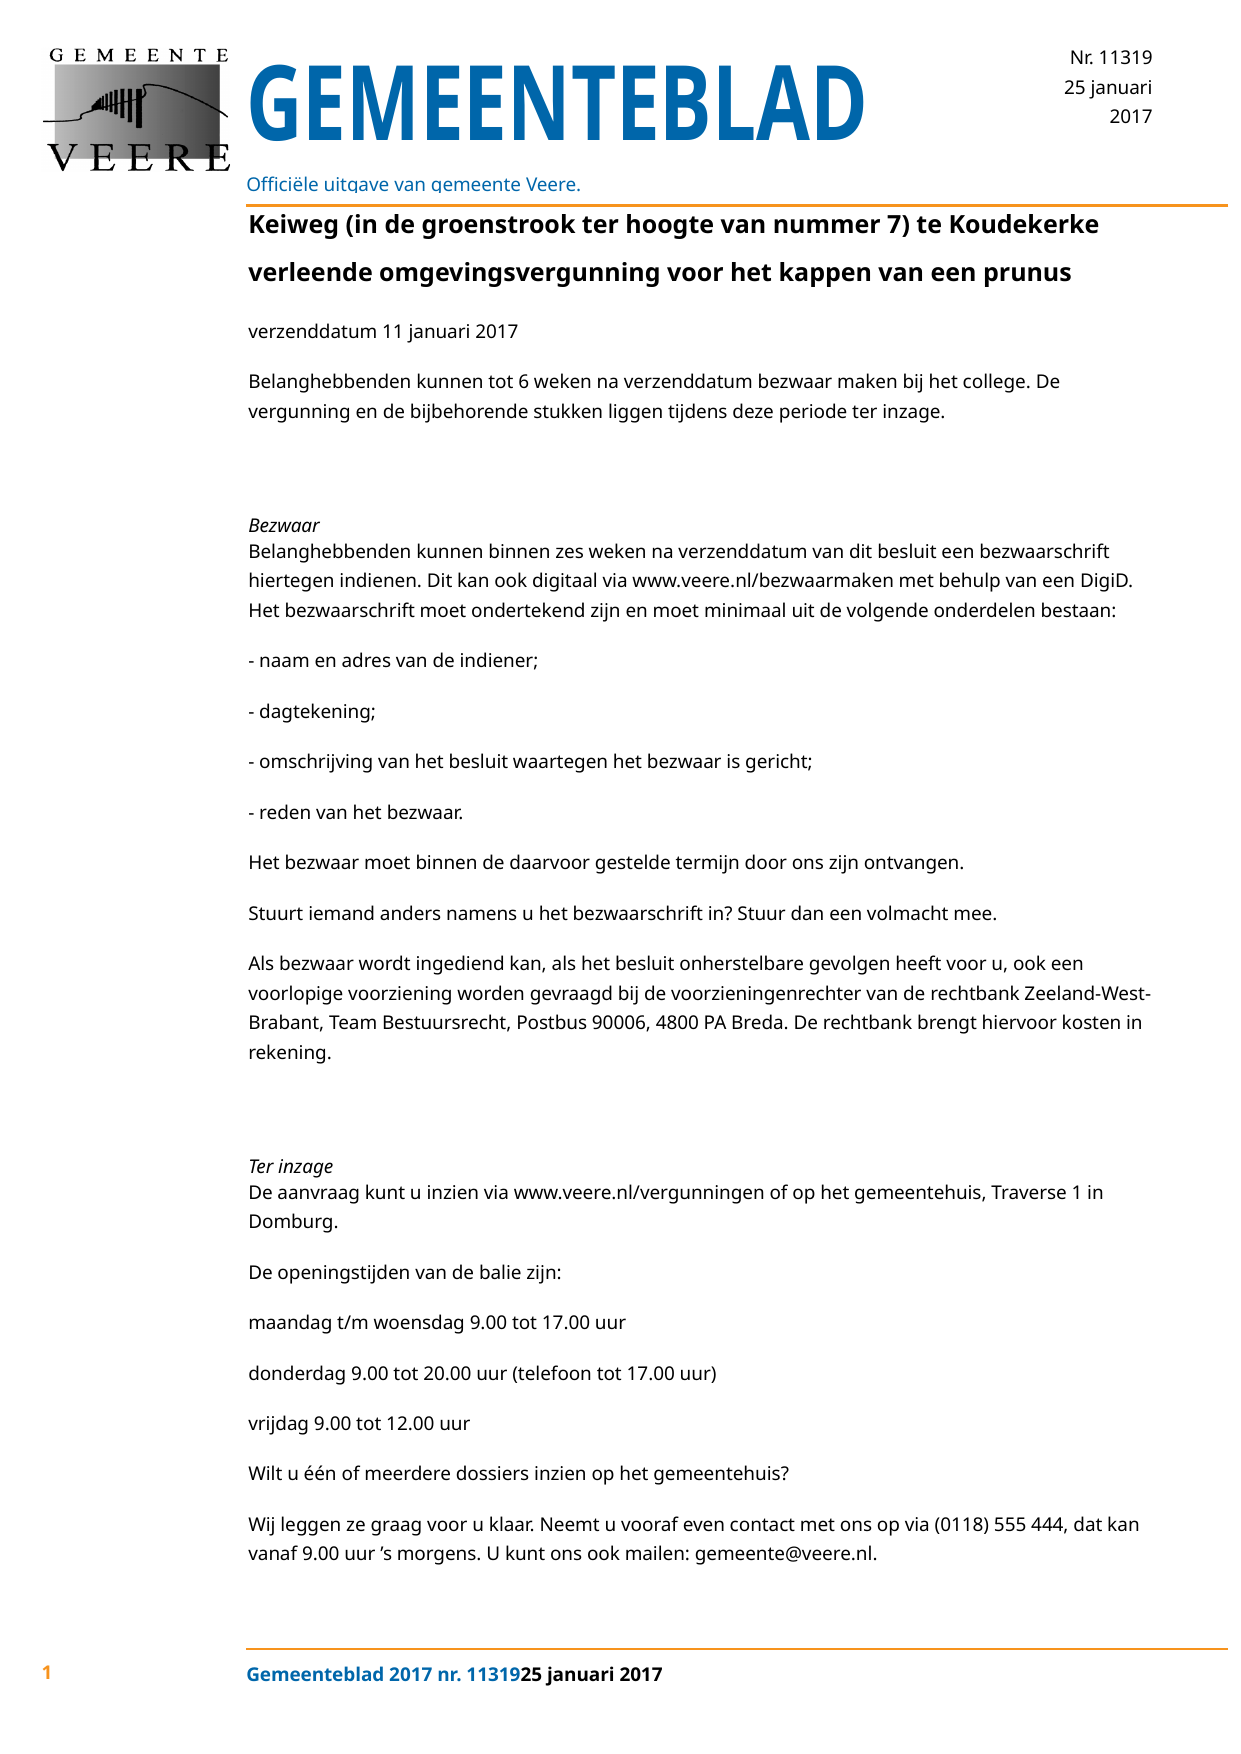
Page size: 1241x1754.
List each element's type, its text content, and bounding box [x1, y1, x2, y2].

text Als bezwaar wordt ingediend kan, als het besluit onherstelbare gevolgen heeft voor u, ook een voorlopige voorziening worden gevraagd bij de voorzieningenrechter van de rechtbank Zeeland-West-Brabant, Team Bestuursrecht, Postbus 90006, 4800 PA Breda. De rechtbank brengt hiervoor kosten in rekening. [248, 950, 1152, 1064]
text Bezwaar [248, 512, 1152, 538]
text Het bezwaar moet binnen de daarvoor gestelde termijn door ons zijn ontvangen. [248, 849, 1152, 875]
text Ter inzage [248, 1153, 1152, 1179]
text Wilt u één of meerdere dossiers inzien op het gemeentehuis? [248, 1461, 1152, 1486]
text De openingstijden van de balie zijn: [248, 1259, 1152, 1285]
text verzenddatum 11 januari 2017 [248, 318, 1152, 344]
text Stuurt iemand anders namens u het bezwaarschrift in? Stuur dan een volmacht mee. [248, 900, 1152, 925]
text - dagtekening; [248, 698, 1152, 724]
text Belanghebbenden kunnen tot 6 weken na verzenddatum bezwaar maken bij het college. De vergunning en de bijbehorende stukken liggen tijdens deze periode ter inzage. [248, 368, 1152, 424]
text Keiweg (in de groenstrook ter hoogte van nummer 7) te Koudekerke verleende omgevingsvergunning voor het kappen van een prunus [248, 207, 1152, 288]
text donderdag 9.00 tot 20.00 uur (telefoon tot 17.00 uur) [248, 1360, 1152, 1386]
text maandag t/m woensdag 9.00 tot 17.00 uur [248, 1309, 1152, 1335]
text - omschrijving van het besluit waartegen het bezwaar is gericht; [248, 748, 1152, 774]
text Wij leggen ze graag voor u klaar. Neemt u vooraf even contact met ons op via (0118) 555 444, dat kan vanaf 9.00 uur ’s morgens. U kunt ons ook mailen: gemeente@veere.nl. [248, 1511, 1152, 1566]
picture [41, 47, 231, 172]
text Belanghebbenden kunnen binnen zes weken na verzenddatum van dit besluit een bezwaarschrift hiertegen indienen. Dit kan ook digitaal via www.veere.nl/bezwaarmaken met behulp van een DigiD. Het bezwaarschrift moet ondertekend zijn en moet minimaal uit de volgende onderdelen bestaan: [248, 538, 1152, 623]
text vrijdag 9.00 tot 12.00 uur [248, 1410, 1152, 1436]
text - reden van het bezwaar. [248, 799, 1152, 824]
text De aanvraag kunt u inzien via www.veere.nl/vergunningen of op het gemeentehuis, Traverse 1 in Domburg. [248, 1179, 1152, 1234]
text - naam en adres van de indiener; [248, 648, 1152, 673]
